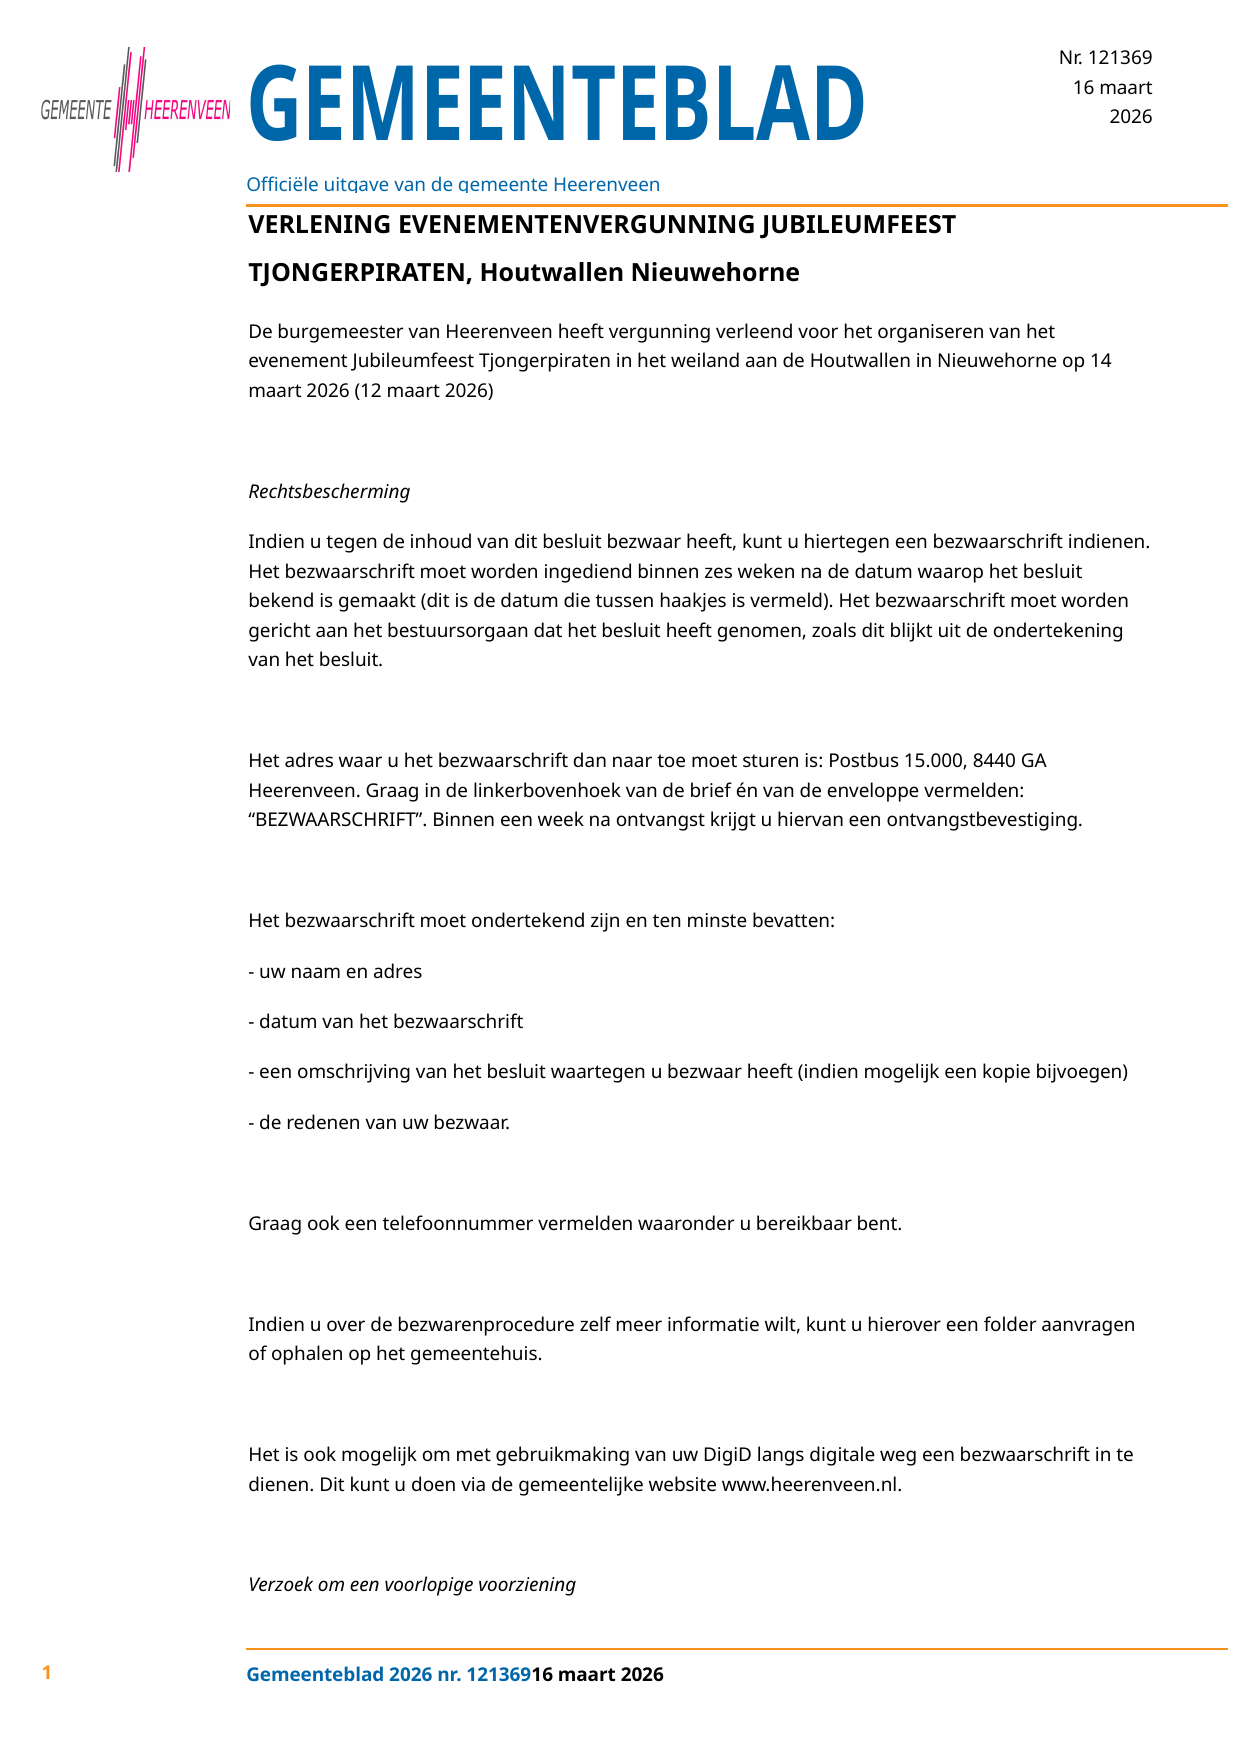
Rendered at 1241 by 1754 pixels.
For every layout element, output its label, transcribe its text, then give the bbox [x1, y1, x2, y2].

text Graag ook een telefoonnummer vermelden waaronder u bereikbaar bent. [248, 1210, 1152, 1236]
text VERLENING EVENEMENTENVERGUNNING JUBILEUMFEEST TJONGERPIRATEN, Houtwallen Nieuwehorne [248, 207, 1152, 288]
picture [41, 47, 231, 172]
text Het adres waar u het bezwaarschrift dan naar toe moet sturen is: Postbus 15.000, 8440 GA Heerenveen. Graag in de linkerbovenhoek van de brief én van de enveloppe vermelden: “BEZWAARSCHRIFT”. Binnen een week na ontvangst krijgt u hiervan een ontvangstbevestiging. [248, 747, 1152, 832]
text - de redenen van uw bezwaar. [248, 1109, 1152, 1135]
text Indien u over de bezwarenprocedure zelf meer informatie wilt, kunt u hierover een folder aanvragen of ophalen op het gemeentehuis. [248, 1311, 1152, 1366]
text Rechtsbescherming [248, 478, 1152, 504]
text Het is ook mogelijk om met gebruikmaking van uw DigiD langs digitale weg een bezwaarschrift in te dienen. Dit kunt u doen via de gemeentelijke website www.heerenveen.nl. [248, 1441, 1152, 1497]
text Indien u tegen de inhoud van dit besluit bezwaar heeft, kunt u hiertegen een bezwaarschrift indienen. Het bezwaarschrift moet worden ingediend binnen zes weken na de datum waarop het besluit bekend is gemaakt (dit is de datum die tussen haakjes is vermeld). Het bezwaarschrift moet worden gericht aan het bestuursorgaan dat het besluit heeft genomen, zoals dit blijkt uit de ondertekening van het besluit. [248, 528, 1152, 672]
text De burgemeester van Heerenveen heeft vergunning verleend voor het organiseren van het evenement Jubileumfeest Tjongerpiraten in het weiland aan de Houtwallen in Nieuwehorne op 14 maart 2026 (12 maart 2026) [248, 318, 1152, 403]
text Het bezwaarschrift moet ondertekend zijn en ten minste bevatten: [248, 907, 1152, 933]
text - een omschrijving van het besluit waartegen u bezwaar heeft (indien mogelijk een kopie bijvoegen) [248, 1059, 1152, 1084]
text - uw naam en adres [248, 958, 1152, 984]
text Verzoek om een voorlopige voorziening [248, 1572, 1152, 1597]
text - datum van het bezwaarschrift [248, 1008, 1152, 1034]
